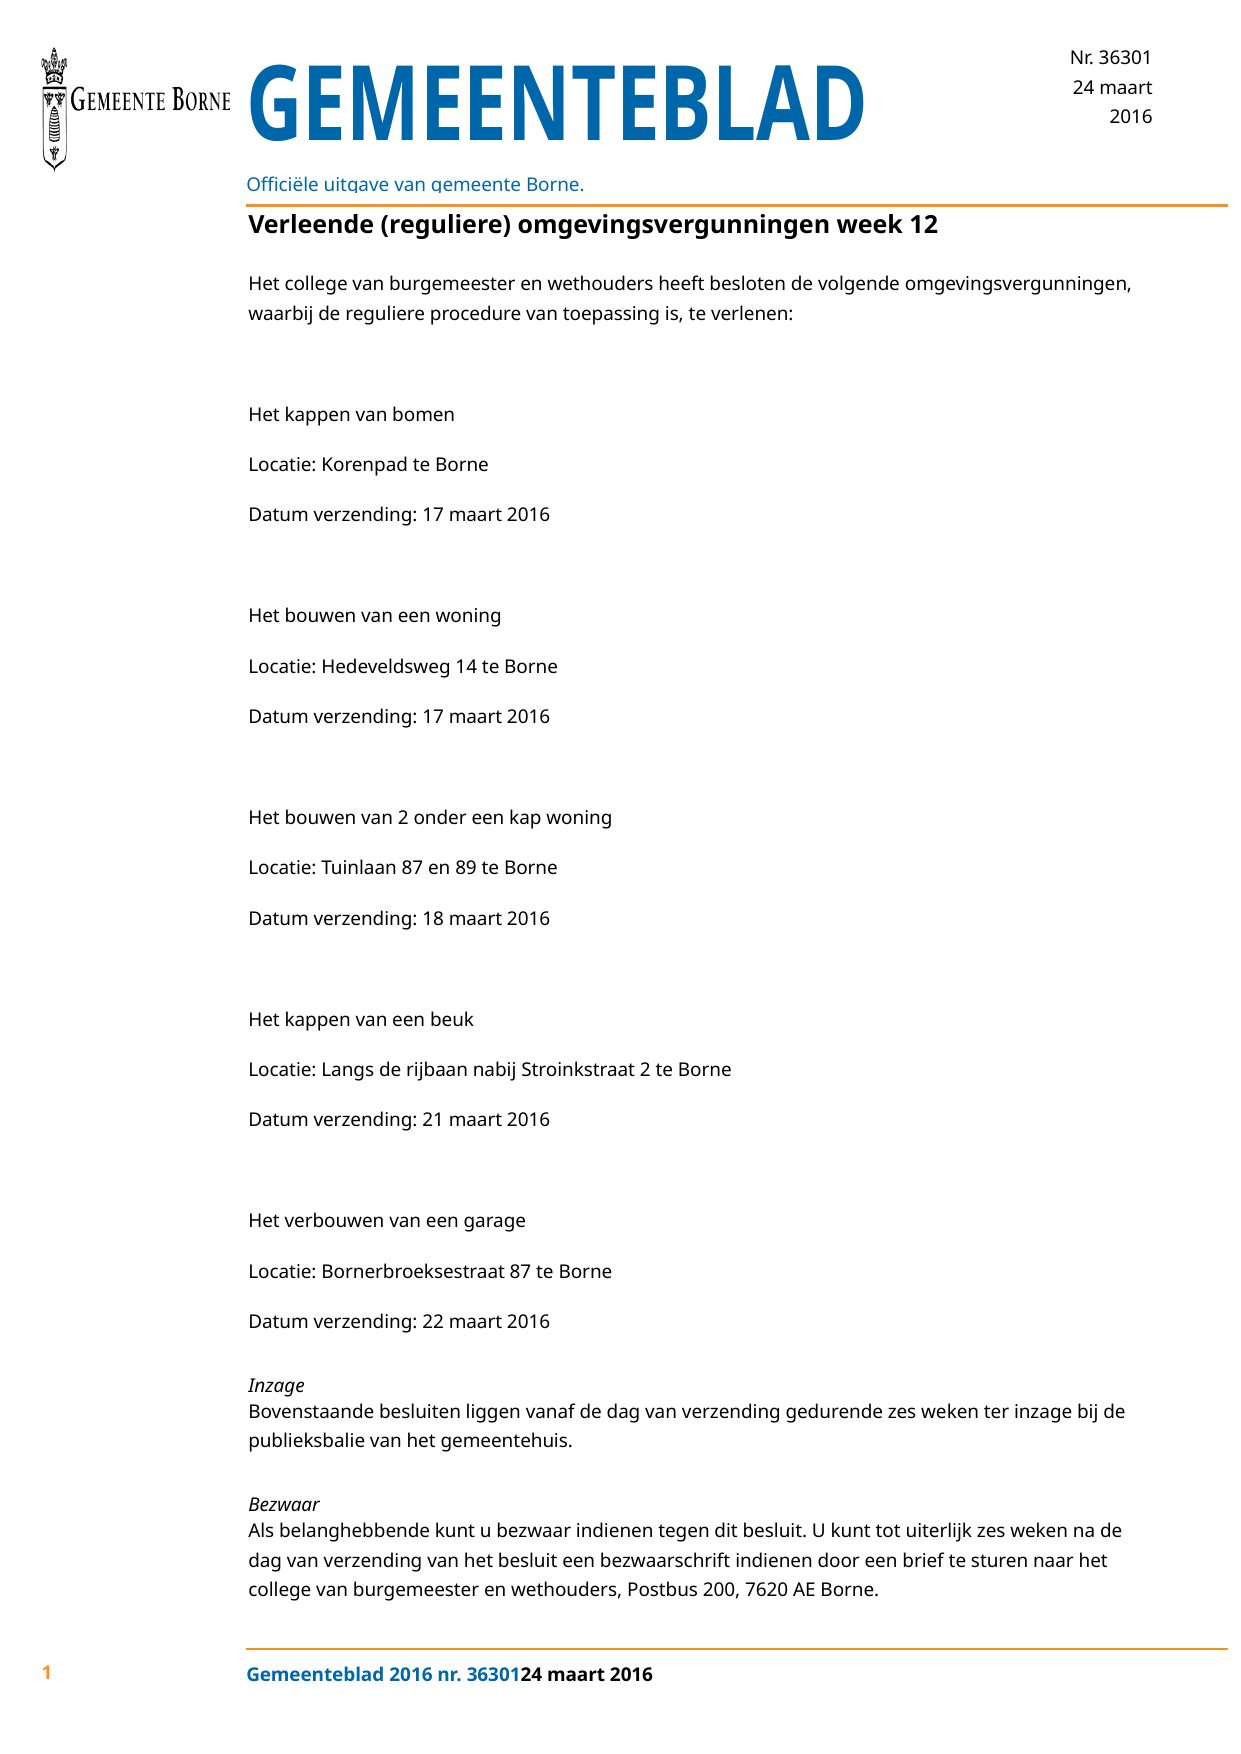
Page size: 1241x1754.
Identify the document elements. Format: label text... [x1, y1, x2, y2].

picture [41, 47, 231, 172]
text Datum verzending: 22 maart 2016 [248, 1308, 1152, 1334]
text Het kappen van een beuk [248, 1006, 1152, 1031]
text Locatie: Tuinlaan 87 en 89 te Borne [248, 854, 1152, 880]
text Bovenstaande besluiten liggen vanaf de dag van verzending gedurende zes weken ter inzage bij de publieksbalie van het gemeentehuis. [248, 1398, 1152, 1453]
text Locatie: Korenpad te Borne [248, 451, 1152, 477]
text Datum verzending: 17 maart 2016 [248, 703, 1152, 729]
text Het verbouwen van een garage [248, 1207, 1152, 1233]
text Het bouwen van een woning [248, 602, 1152, 628]
text Datum verzending: 17 maart 2016 [248, 502, 1152, 527]
text Het kappen van bomen [248, 401, 1152, 426]
text Locatie: Hedeveldsweg 14 te Borne [248, 653, 1152, 678]
text Verleende (reguliere) omgevingsvergunningen week 12 [248, 207, 1152, 241]
text Bezwaar [248, 1491, 1152, 1517]
text Het bouwen van 2 onder een kap woning [248, 804, 1152, 830]
text Datum verzending: 21 maart 2016 [248, 1107, 1152, 1132]
text Datum verzending: 18 maart 2016 [248, 905, 1152, 931]
text Als belanghebbende kunt u bezwaar indienen tegen dit besluit. U kunt tot uiterlijk zes weken na de dag van verzending van het besluit een bezwaarschrift indienen door een brief te sturen naar het college van burgemeester en wethouders, Postbus 200, 7620 AE Borne. [248, 1517, 1152, 1602]
text Inzage [248, 1372, 1152, 1398]
text Locatie: Bornerbroeksestraat 87 te Borne [248, 1258, 1152, 1283]
text Het college van burgemeester en wethouders heeft besloten de volgende omgevingsvergunningen, waarbij de reguliere procedure van toepassing is, te verlenen: [248, 270, 1152, 326]
text Locatie: Langs de rijbaan nabij Stroinkstraat 2 te Borne [248, 1056, 1152, 1082]
